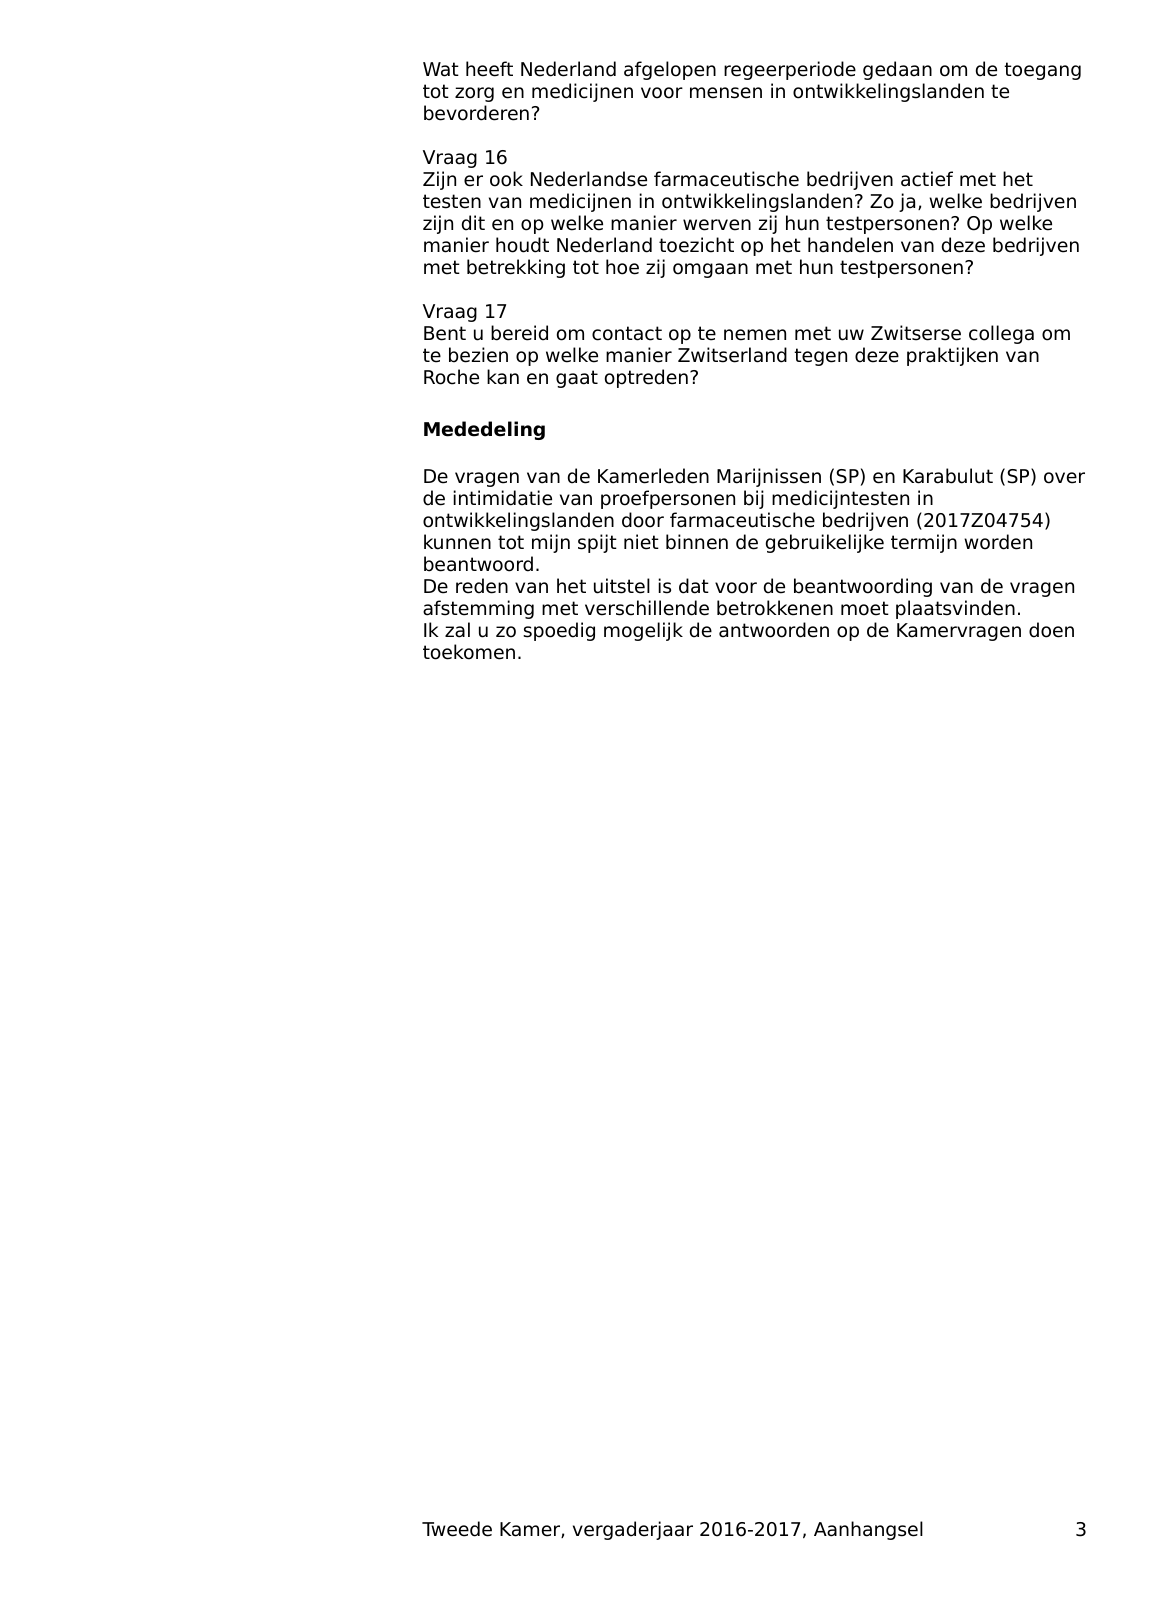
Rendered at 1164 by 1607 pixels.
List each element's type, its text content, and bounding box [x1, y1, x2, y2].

text Bent u bereid om contact op te nemen met uw Zwitserse collega om te bezien op welke manier Zwitserland tegen deze praktijken van Roche kan en gaat optreden? [422, 323, 1087, 389]
text Wat heeft Nederland afgelopen regeerperiode gedaan om de toegang tot zorg en medicijnen voor mensen in ontwikkelingslanden te bevorderen? [422, 59, 1087, 125]
text Zijn er ook Nederlandse farmaceutische bedrijven actief met het testen van medicijnen in ontwikkelingslanden? Zo ja, welke bedrijven zijn dit en op welke manier werven zij hun testpersonen? Op welke manier houdt Nederland toezicht op het handelen van deze bedrijven met betrekking tot hoe zij omgaan met hun testpersonen? [422, 169, 1087, 279]
subtitle Mededeling [422, 419, 1087, 441]
text De reden van het uitstel is dat voor de beantwoording van de vragen afstemming met verschillende betrokkenen moet plaatsvinden. [422, 576, 1087, 620]
text Vraag 16 [422, 147, 1087, 169]
text Vraag 17 [422, 301, 1087, 323]
text De vragen van de Kamerleden Marijnissen (SP) en Karabulut (SP) over de intimidatie van proefpersonen bij medicijntesten in ontwikkelingslanden door farmaceutische bedrijven (2017Z04754) kunnen tot mijn spijt niet binnen de gebruikelijke termijn worden beantwoord. [422, 466, 1087, 576]
text Ik zal u zo spoedig mogelijk de antwoorden op de Kamervragen doen toekomen. [422, 620, 1087, 664]
